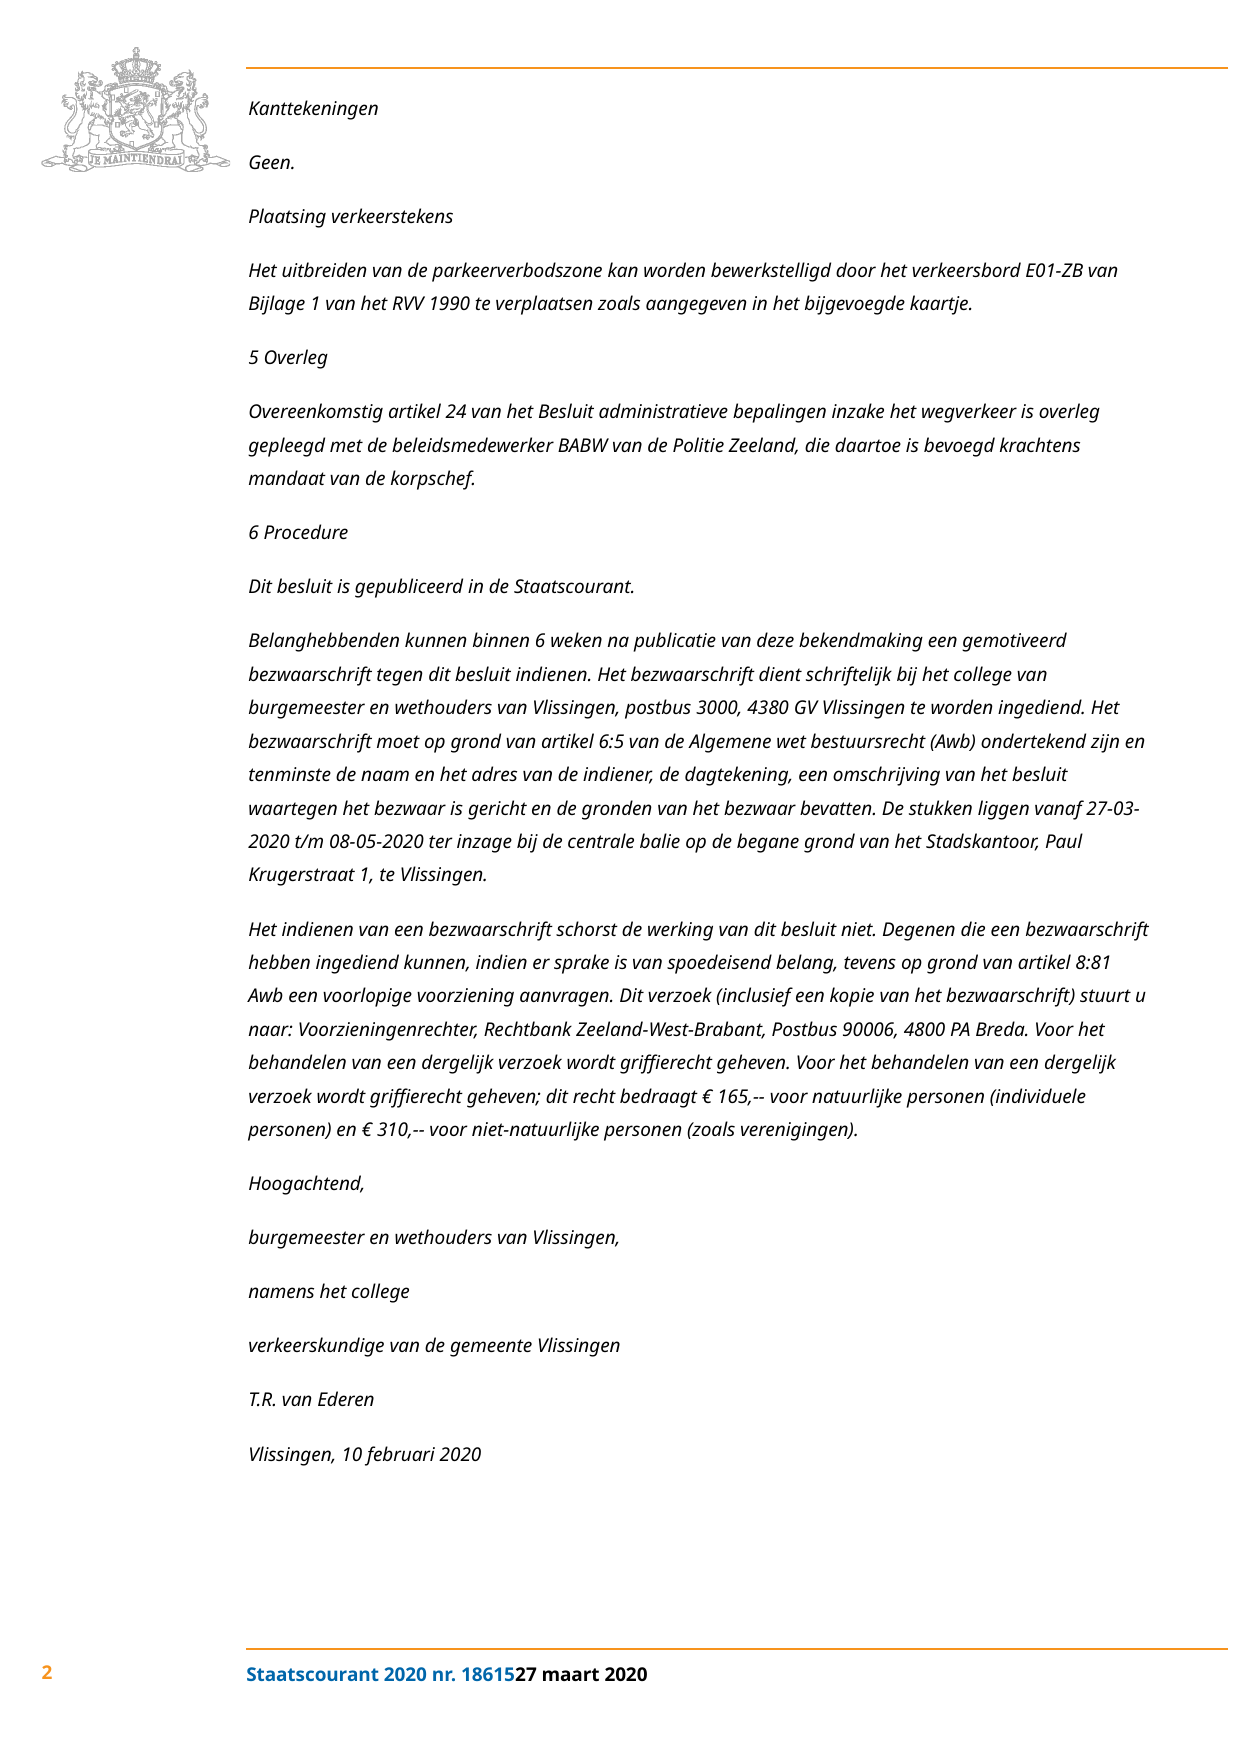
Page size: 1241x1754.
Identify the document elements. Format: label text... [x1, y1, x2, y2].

text Kanttekeningen [248, 95, 1152, 121]
text Het uitbreiden van de parkeerverbodszone kan worden bewerkstelligd door het verkeersbord E01-ZB van Bijlage 1 van het RVV 1990 te verplaatsen zoals aangegeven in het bijgevoegde kaartje. [248, 257, 1152, 316]
text Vlissingen, 10 februari 2020 [248, 1441, 1152, 1466]
text Hoogachtend, [248, 1170, 1152, 1196]
text Geen. [248, 149, 1152, 174]
text Belanghebbenden kunnen binnen 6 weken na publicatie van deze bekendmaking een gemotiveerd bezwaarschrift tegen dit besluit indienen. Het bezwaarschrift dient schriftelijk bij het college van burgemeester en wethouders van Vlissingen, postbus 3000, 4380 GV Vlissingen te worden ingediend. Het bezwaarschrift moet op grond van artikel 6:5 van de Algemene wet bestuursrecht (Awb) ondertekend zijn en tenminste de naam en het adres van de indiener, de dagtekening, een omschrijving van het besluit waartegen het bezwaar is gericht en de gronden van het bezwaar bevatten. De stukken liggen vanaf 27-03-2020 t/m 08-05-2020 ter inzage bij de centrale balie op de begane grond van het Stadskantoor, Paul Krugerstraat 1, te Vlissingen. [248, 628, 1152, 887]
picture [41, 47, 231, 172]
text burgemeester en wethouders van Vlissingen, [248, 1224, 1152, 1250]
text T.R. van Ederen [248, 1387, 1152, 1412]
text verkeerskundige van de gemeente Vlissingen [248, 1333, 1152, 1358]
text namens het college [248, 1278, 1152, 1304]
text Overeenkomstig artikel 24 van het Besluit administratieve bepalingen inzake het wegverkeer is overleg gepleegd met de beleidsmedewerker BABW van de Politie Zeeland, die daartoe is bevoegd krachtens mandaat van de korpschef. [248, 398, 1152, 491]
text Plaatsing verkeerstekens [248, 203, 1152, 229]
text 5 Overleg [248, 344, 1152, 370]
text Het indienen van een bezwaarschrift schorst de werking van dit besluit niet. Degenen die een bezwaarschrift hebben ingediend kunnen, indien er sprake is van spoedeisend belang, tevens op grond van artikel 8:81 Awb een voorlopige voorziening aanvragen. Dit verzoek (inclusief een kopie van het bezwaarschrift) stuurt u naar: Voorzieningenrechter, Rechtbank Zeeland-West-Brabant, Postbus 90006, 4800 PA Breda. Voor het behandelen van een dergelijk verzoek wordt griffierecht geheven. Voor het behandelen van een dergelijk verzoek wordt griffierecht geheven; dit recht bedraagt € 165,-- voor natuurlijke personen (individuele personen) en € 310,-- voor niet-natuurlijke personen (zoals verenigingen). [248, 916, 1152, 1142]
text Dit besluit is gepubliceerd in de Staatscourant. [248, 573, 1152, 599]
text 6 Procedure [248, 519, 1152, 545]
